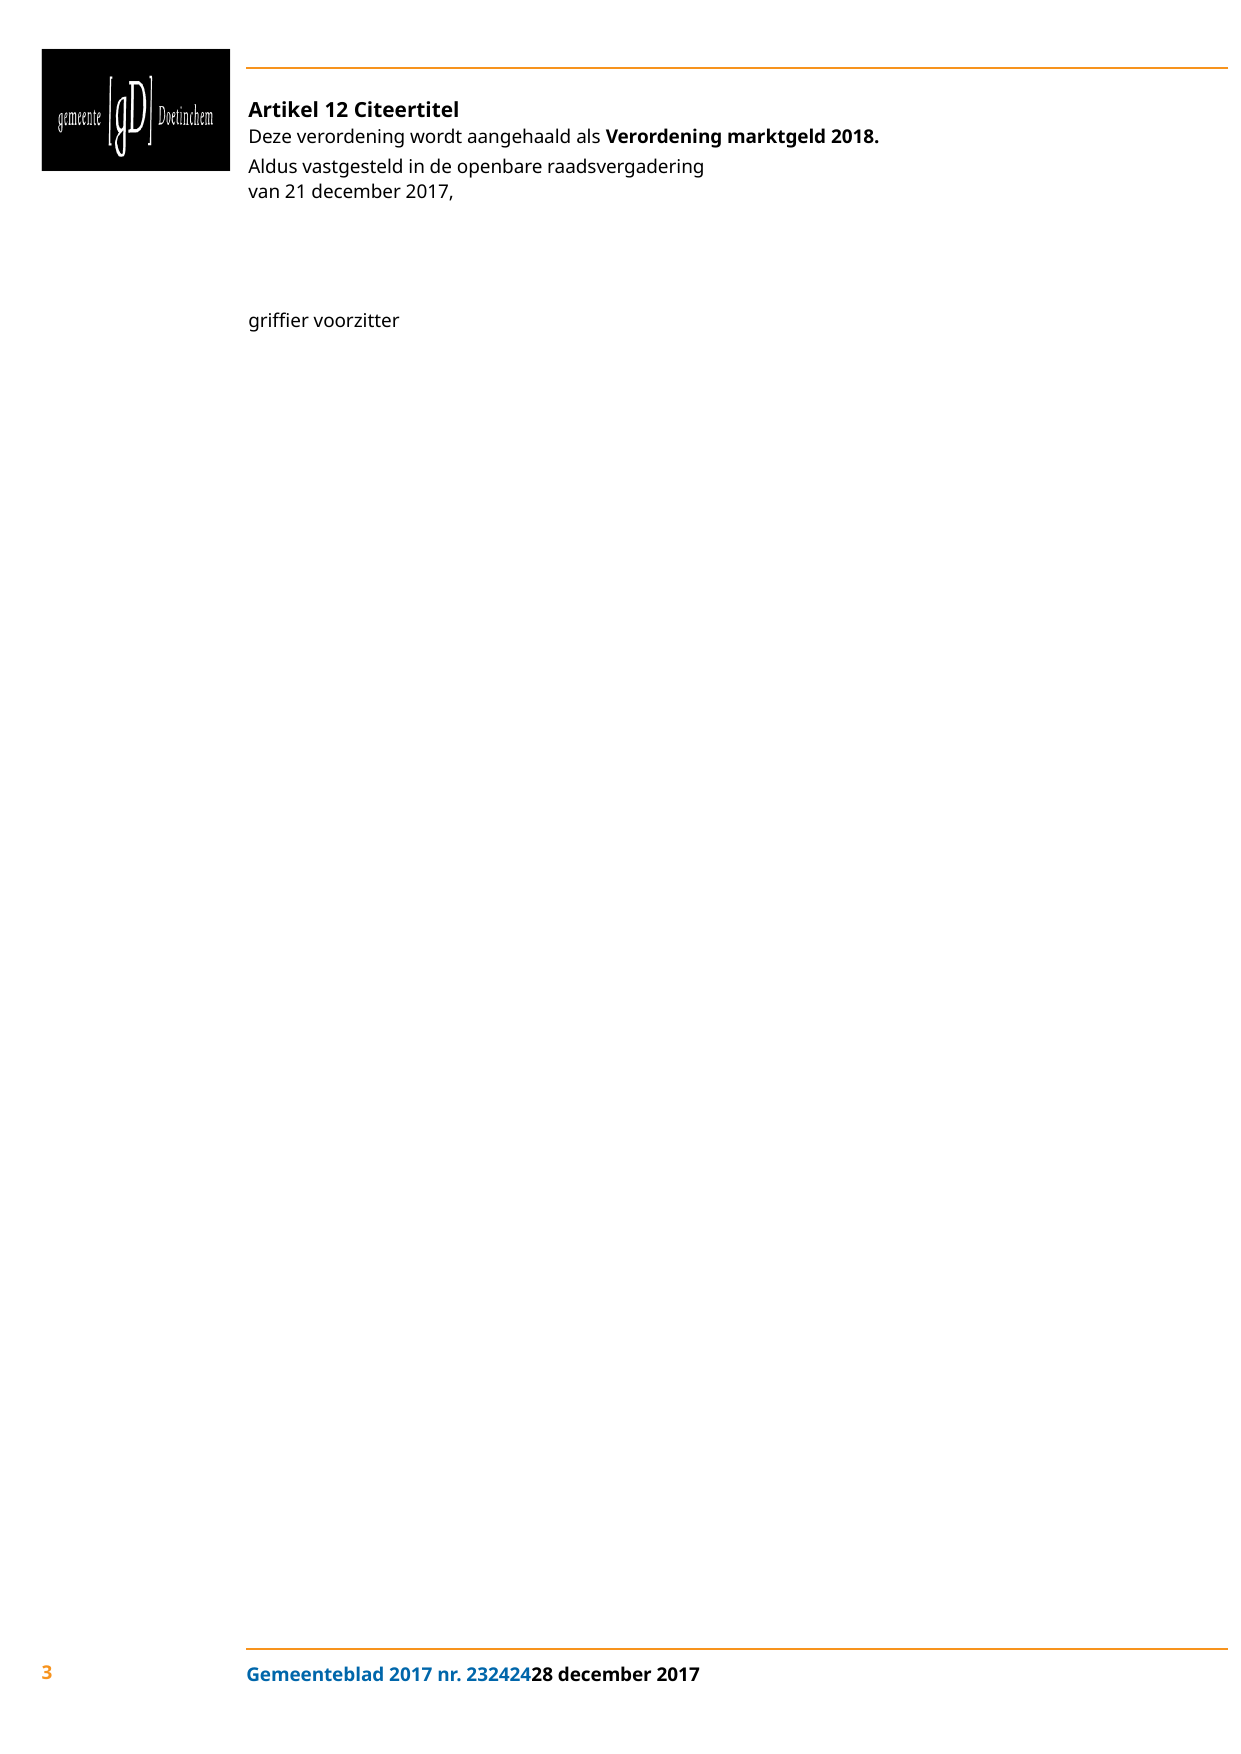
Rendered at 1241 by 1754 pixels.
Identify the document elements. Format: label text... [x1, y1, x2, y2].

text Deze verordening wordt aangehaald als Verordening marktgeld 2018. [248, 123, 1152, 149]
text griffier voorzitter [248, 307, 1152, 333]
text van 21 december 2017, [248, 178, 1152, 204]
text Artikel 12 Citeertitel [248, 95, 1152, 123]
text Aldus vastgesteld in de openbare raadsvergadering [248, 153, 1152, 178]
picture [41, 47, 231, 172]
